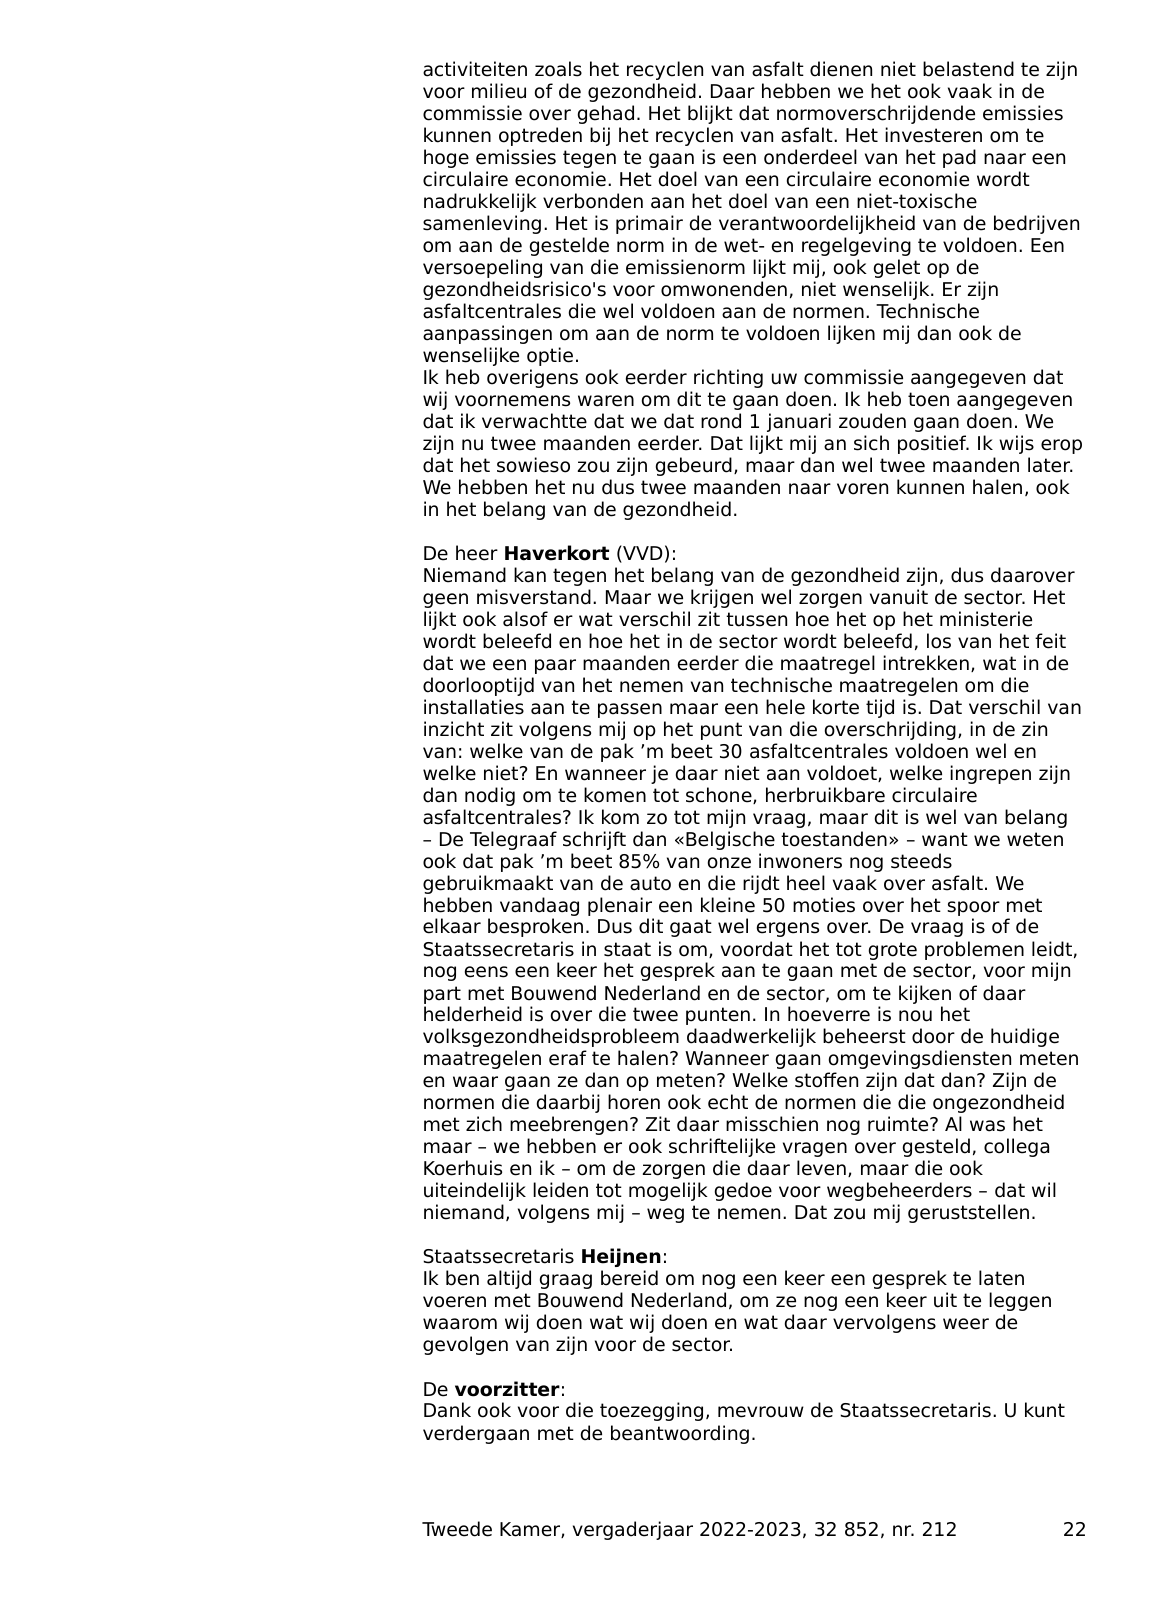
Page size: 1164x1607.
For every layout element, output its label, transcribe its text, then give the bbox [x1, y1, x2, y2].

text Ik heb overigens ook eerder richting uw commissie aangegeven dat wij voornemens waren om dit te gaan doen. Ik heb toen aangegeven dat ik verwachtte dat we dat rond 1 januari zouden gaan doen. We zijn nu twee maanden eerder. Dat lijkt mij an sich positief. Ik wijs erop dat het sowieso zou zijn gebeurd, maar dan wel twee maanden later. We hebben het nu dus twee maanden naar voren kunnen halen, ook in het belang van de gezondheid. [422, 367, 1087, 521]
text Ik ben altijd graag bereid om nog een keer een gesprek te laten voeren met Bouwend Nederland, om ze nog een keer uit te leggen waarom wij doen wat wij doen en wat daar vervolgens weer de gevolgen van zijn voor de sector. [422, 1268, 1087, 1356]
text De heer Haverkort (VVD): [422, 543, 1087, 565]
text Niemand kan tegen het belang van de gezondheid zijn, dus daarover geen misverstand. Maar we krijgen wel zorgen vanuit de sector. Het lijkt ook alsof er wat verschil zit tussen hoe het op het ministerie wordt beleefd en hoe het in de sector wordt beleefd, los van het feit dat we een paar maanden eerder die maatregel intrekken, wat in de doorlooptijd van het nemen van technische maatregelen om die installaties aan te passen maar een hele korte tijd is. Dat verschil van inzicht zit volgens mij op het punt van die overschrijding, in de zin van: welke van de pak ’m beet 30 asfaltcentrales voldoen wel en welke niet? En wanneer je daar niet aan voldoet, welke ingrepen zijn dan nodig om te komen tot schone, herbruikbare circulaire asfaltcentrales? Ik kom zo tot mijn vraag, maar dit is wel van belang – De Telegraaf schrijft dan «Belgische toestanden» – want we weten ook dat pak ’m beet 85% van onze inwoners nog steeds gebruikmaakt van de auto en die rijdt heel vaak over asfalt. We hebben vandaag plenair een kleine 50 moties over het spoor met elkaar besproken. Dus dit gaat wel ergens over. De vraag is of de Staatssecretaris in staat is om, voordat het tot grote problemen leidt, nog eens een keer het gesprek aan te gaan met de sector, voor mijn part met Bouwend Nederland en de sector, om te kijken of daar helderheid is over die twee punten. In hoeverre is nou het volksgezondheidsprobleem daadwerkelijk beheerst door de huidige maatregelen eraf te halen? Wanneer gaan omgevingsdiensten meten en waar gaan ze dan op meten? Welke stoffen zijn dat dan? Zijn de normen die daarbij horen ook echt de normen die die ongezondheid met zich meebrengen? Zit daar misschien nog ruimte? Al was het maar – we hebben er ook schriftelijke vragen over gesteld, collega Koerhuis en ik – om de zorgen die daar leven, maar die ook uiteindelijk leiden tot mogelijk gedoe voor wegbeheerders – dat wil niemand, volgens mij – weg te nemen. Dat zou mij geruststellen. [422, 565, 1087, 1224]
text Dank ook voor die toezegging, mevrouw de Staatssecretaris. U kunt verdergaan met de beantwoording. [422, 1400, 1087, 1444]
text Staatssecretaris Heijnen: [422, 1246, 1087, 1268]
text activiteiten zoals het recyclen van asfalt dienen niet belastend te zijn voor milieu of de gezondheid. Daar hebben we het ook vaak in de commissie over gehad. Het blijkt dat normoverschrijdende emissies kunnen optreden bij het recyclen van asfalt. Het investeren om te hoge emissies tegen te gaan is een onderdeel van het pad naar een circulaire economie. Het doel van een circulaire economie wordt nadrukkelijk verbonden aan het doel van een niet-toxische samenleving. Het is primair de verantwoordelijkheid van de bedrijven om aan de gestelde norm in de wet- en regelgeving te voldoen. Een versoepeling van die emissienorm lijkt mij, ook gelet op de gezondheidsrisico's voor omwonenden, niet wenselijk. Er zijn asfaltcentrales die wel voldoen aan de normen. Technische aanpassingen om aan de norm te voldoen lijken mij dan ook de wenselijke optie. [422, 59, 1087, 367]
text De voorzitter: [422, 1378, 1087, 1400]
